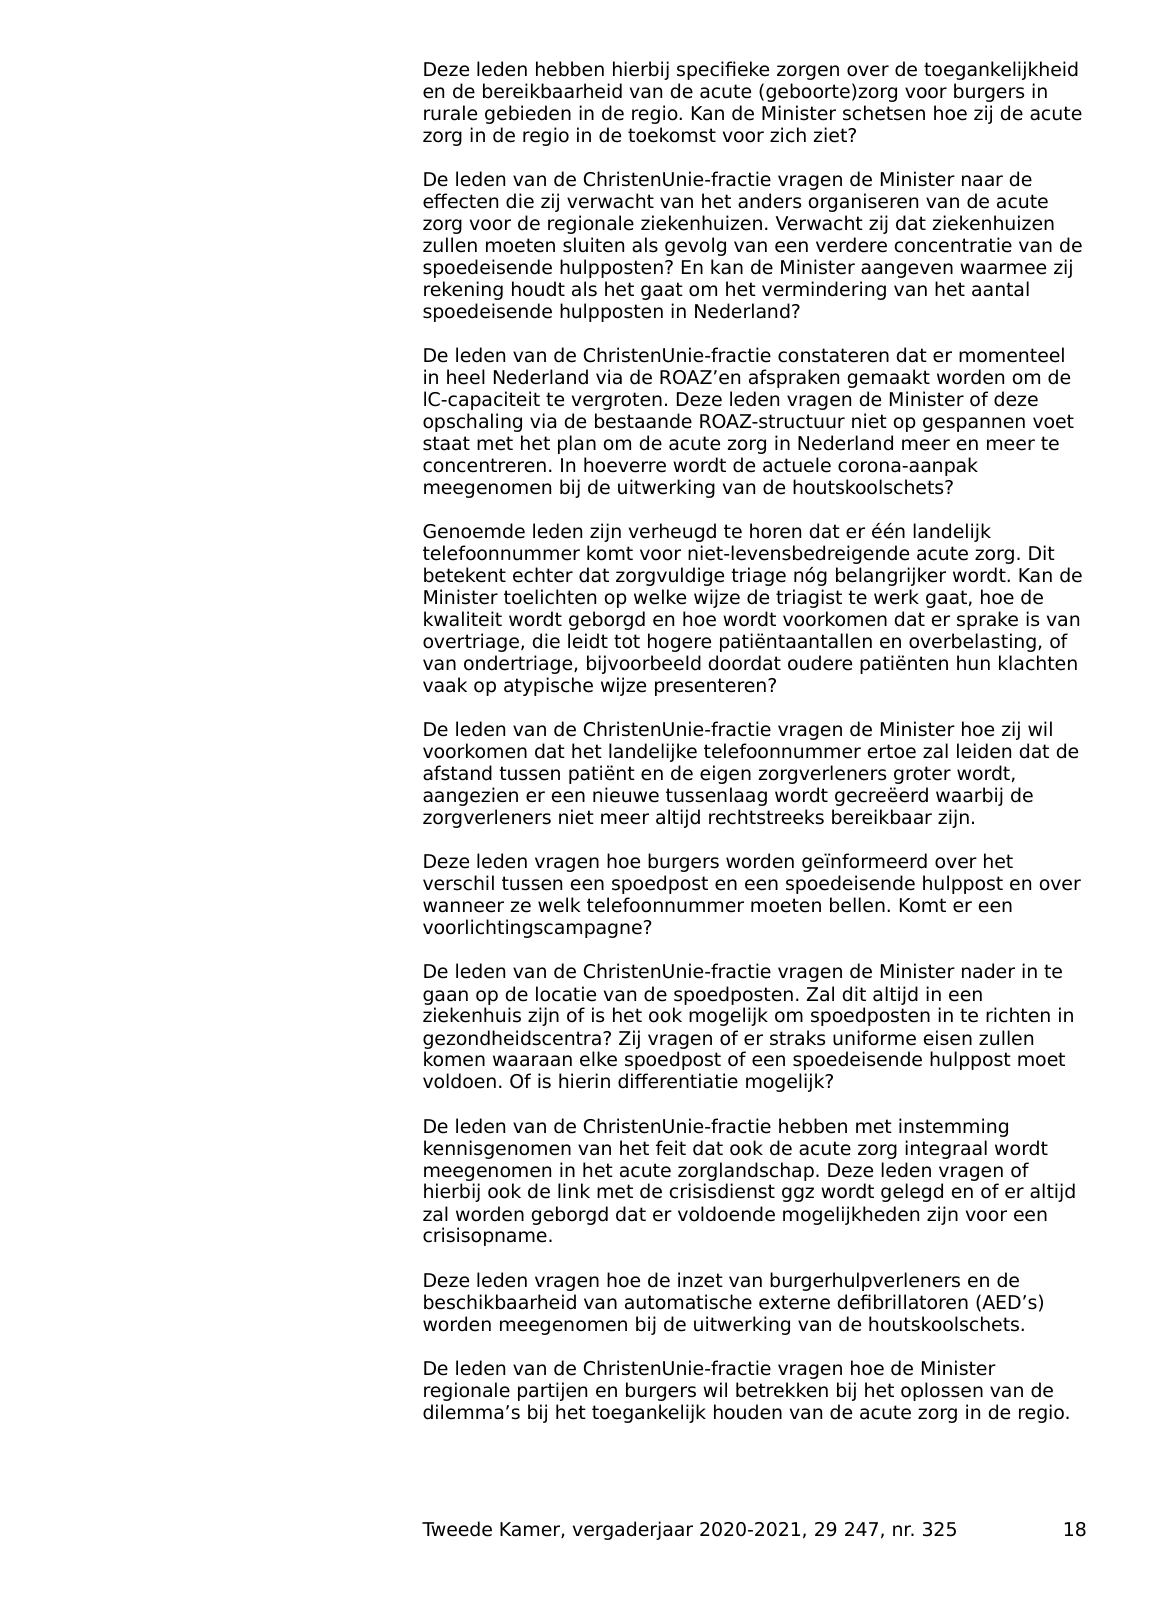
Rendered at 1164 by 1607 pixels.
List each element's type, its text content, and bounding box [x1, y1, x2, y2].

text Deze leden vragen hoe de inzet van burgerhulpverleners en de beschikbaarheid van automatische externe defibrillatoren (AED’s) worden meegenomen bij de uitwerking van de houtskoolschets. [422, 1269, 1087, 1336]
text Deze leden vragen hoe burgers worden geïnformeerd over het verschil tussen een spoedpost en een spoedeisende hulppost en over wanneer ze welk telefoonnummer moeten bellen. Komt er een voorlichtingscampagne? [422, 851, 1087, 939]
text Deze leden hebben hierbij specifieke zorgen over de toegankelijkheid en de bereikbaarheid van de acute (geboorte)zorg voor burgers in rurale gebieden in de regio. Kan de Minister schetsen hoe zij de acute zorg in de regio in de toekomst voor zich ziet? [422, 59, 1087, 147]
text De leden van de ChristenUnie-fractie vragen de Minister naar de effecten die zij verwacht van het anders organiseren van de acute zorg voor de regionale ziekenhuizen. Verwacht zij dat ziekenhuizen zullen moeten sluiten als gevolg van een verdere concentratie van de spoedeisende hulpposten? En kan de Minister aangeven waarmee zij rekening houdt als het gaat om het vermindering van het aantal spoedeisende hulpposten in Nederland? [422, 169, 1087, 323]
text De leden van de ChristenUnie-fractie vragen de Minister hoe zij wil voorkomen dat het landelijke telefoonnummer ertoe zal leiden dat de afstand tussen patiënt en de eigen zorgverleners groter wordt, aangezien er een nieuwe tussenlaag wordt gecreëerd waarbij de zorgverleners niet meer altijd rechtstreeks bereikbaar zijn. [422, 719, 1087, 829]
text Genoemde leden zijn verheugd te horen dat er één landelijk telefoonnummer komt voor niet-levensbedreigende acute zorg. Dit betekent echter dat zorgvuldige triage nóg belangrijker wordt. Kan de Minister toelichten op welke wijze de triagist te werk gaat, hoe de kwaliteit wordt geborgd en hoe wordt voorkomen dat er sprake is van overtriage, die leidt tot hogere patiëntaantallen en overbelasting, of van ondertriage, bijvoorbeeld doordat oudere patiënten hun klachten vaak op atypische wijze presenteren? [422, 521, 1087, 697]
text De leden van de ChristenUnie-fractie vragen hoe de Minister regionale partijen en burgers wil betrekken bij het oplossen van de dilemma’s bij het toegankelijk houden van de acute zorg in de regio. [422, 1358, 1087, 1424]
text De leden van de ChristenUnie-fractie hebben met instemming kennisgenomen van het feit dat ook de acute zorg integraal wordt meegenomen in het acute zorglandschap. Deze leden vragen of hierbij ook de link met de crisisdienst ggz wordt gelegd en of er altijd zal worden geborgd dat er voldoende mogelijkheden zijn voor een crisisopname. [422, 1116, 1087, 1247]
text De leden van de ChristenUnie-fractie constateren dat er momenteel in heel Nederland via de ROAZ’en afspraken gemaakt worden om de lC-capaciteit te vergroten. Deze leden vragen de Minister of deze opschaling via de bestaande ROAZ-structuur niet op gespannen voet staat met het plan om de acute zorg in Nederland meer en meer te concentreren. In hoeverre wordt de actuele corona-aanpak meegenomen bij de uitwerking van de houtskoolschets? [422, 345, 1087, 499]
text De leden van de ChristenUnie-fractie vragen de Minister nader in te gaan op de locatie van de spoedposten. Zal dit altijd in een ziekenhuis zijn of is het ook mogelijk om spoedposten in te richten in gezondheidscentra? Zij vragen of er straks uniforme eisen zullen komen waaraan elke spoedpost of een spoedeisende hulppost moet voldoen. Of is hierin differentiatie mogelijk? [422, 961, 1087, 1093]
